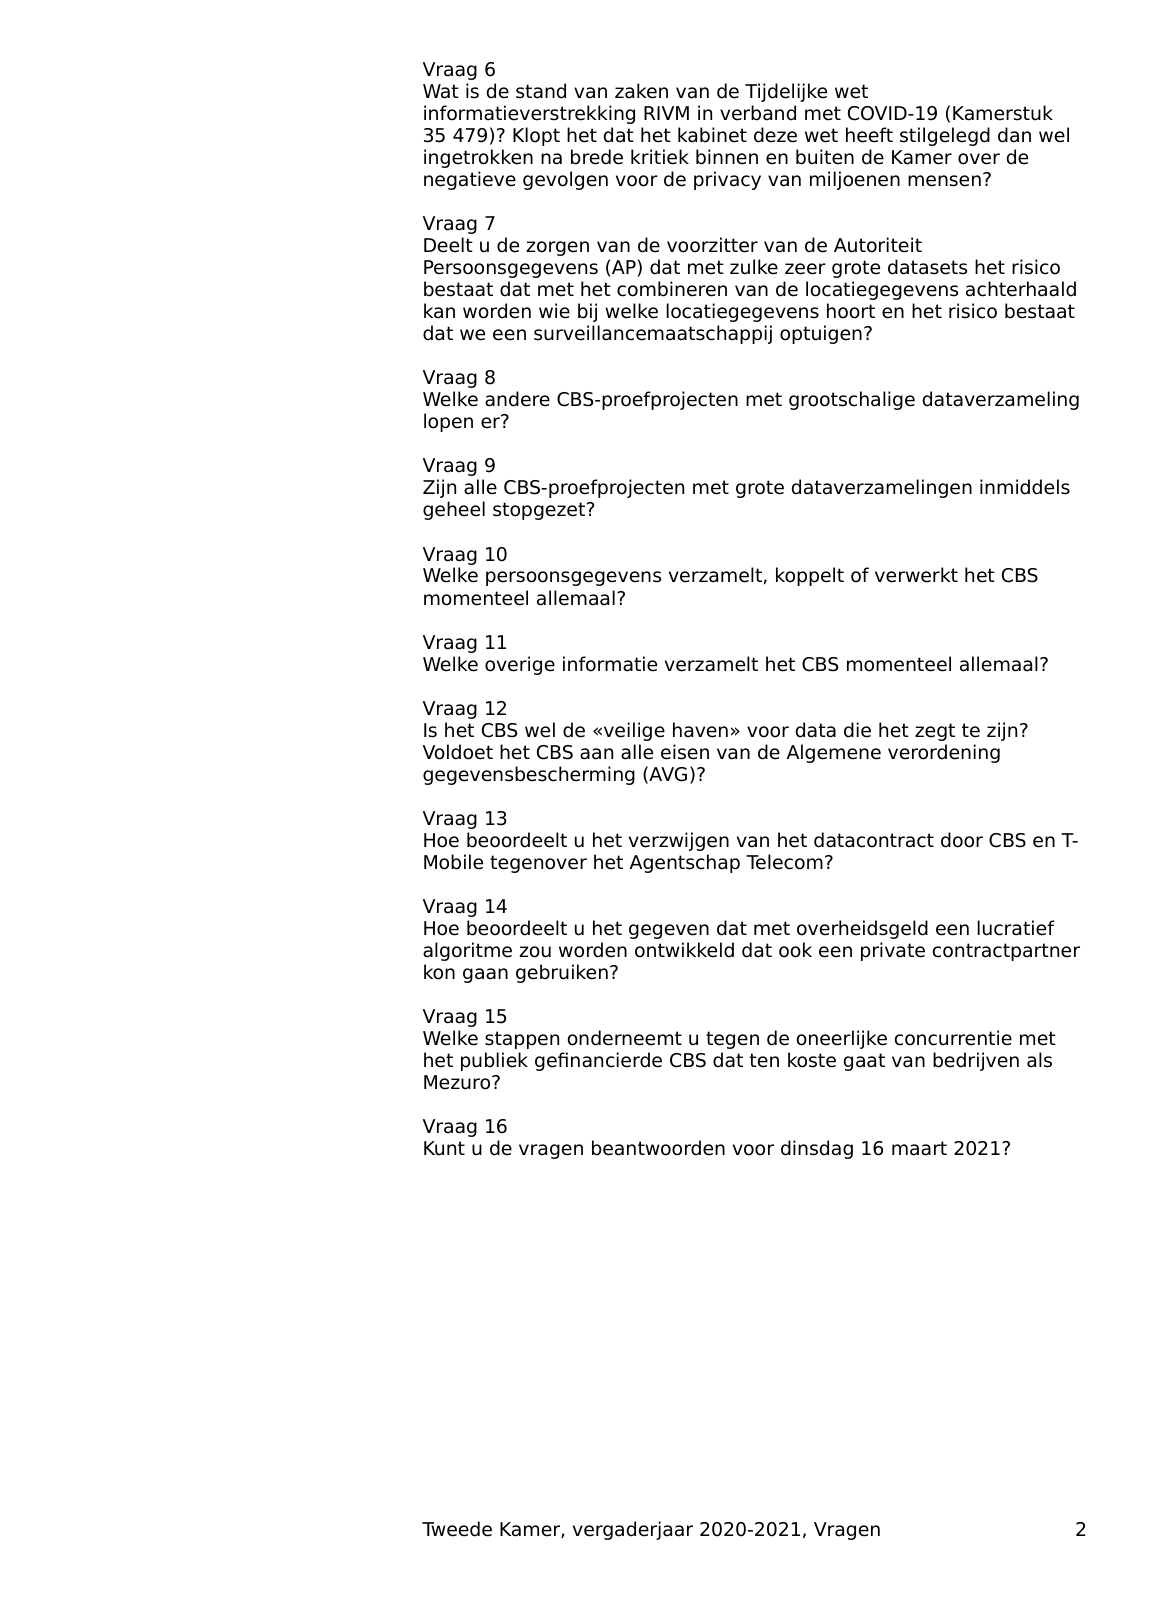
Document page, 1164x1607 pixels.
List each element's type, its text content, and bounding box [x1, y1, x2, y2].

text Welke persoonsgegevens verzamelt, koppelt of verwerkt het CBS momenteel allemaal? [422, 565, 1087, 609]
text Vraag 12 [422, 698, 1087, 720]
text Is het CBS wel de «veilige haven» voor data die het zegt te zijn? Voldoet het CBS aan alle eisen van de Algemene verordening gegevensbescherming (AVG)? [422, 720, 1087, 786]
text Welke overige informatie verzamelt het CBS momenteel allemaal? [422, 653, 1087, 676]
text Vraag 11 [422, 632, 1087, 653]
text Vraag 7 [422, 213, 1087, 235]
text Vraag 8 [422, 367, 1087, 389]
text Vraag 15 [422, 1006, 1087, 1028]
text Welke stappen onderneemt u tegen de oneerlijke concurrentie met het publiek gefinancierde CBS dat ten koste gaat van bedrijven als Mezuro? [422, 1028, 1087, 1094]
text Vraag 13 [422, 808, 1087, 830]
text Hoe beoordeelt u het verzwijgen van het datacontract door CBS en T-Mobile tegenover het Agentschap Telecom? [422, 830, 1087, 874]
text Vraag 16 [422, 1116, 1087, 1138]
text Vraag 10 [422, 543, 1087, 565]
text Deelt u de zorgen van de voorzitter van de Autoriteit Persoonsgegevens (AP) dat met zulke zeer grote datasets het risico bestaat dat met het combineren van de locatiegegevens achterhaald kan worden wie bij welke locatiegegevens hoort en het risico bestaat dat we een surveillancemaatschappij optuigen? [422, 235, 1087, 345]
text Wat is de stand van zaken van de Tijdelijke wet informatieverstrekking RIVM in verband met COVID-19 (Kamerstuk 35 479)? Klopt het dat het kabinet deze wet heeft stilgelegd dan wel ingetrokken na brede kritiek binnen en buiten de Kamer over de negatieve gevolgen voor de privacy van miljoenen mensen? [422, 81, 1087, 191]
text Hoe beoordeelt u het gegeven dat met overheidsgeld een lucratief algoritme zou worden ontwikkeld dat ook een private contractpartner kon gaan gebruiken? [422, 918, 1087, 984]
text Welke andere CBS-proefprojecten met grootschalige dataverzameling lopen er? [422, 389, 1087, 433]
text Vraag 9 [422, 455, 1087, 477]
text Vraag 14 [422, 896, 1087, 918]
text Vraag 6 [422, 59, 1087, 81]
text Zijn alle CBS-proefprojecten met grote dataverzamelingen inmiddels geheel stopgezet? [422, 477, 1087, 521]
text Kunt u de vragen beantwoorden voor dinsdag 16 maart 2021? [422, 1138, 1087, 1160]
